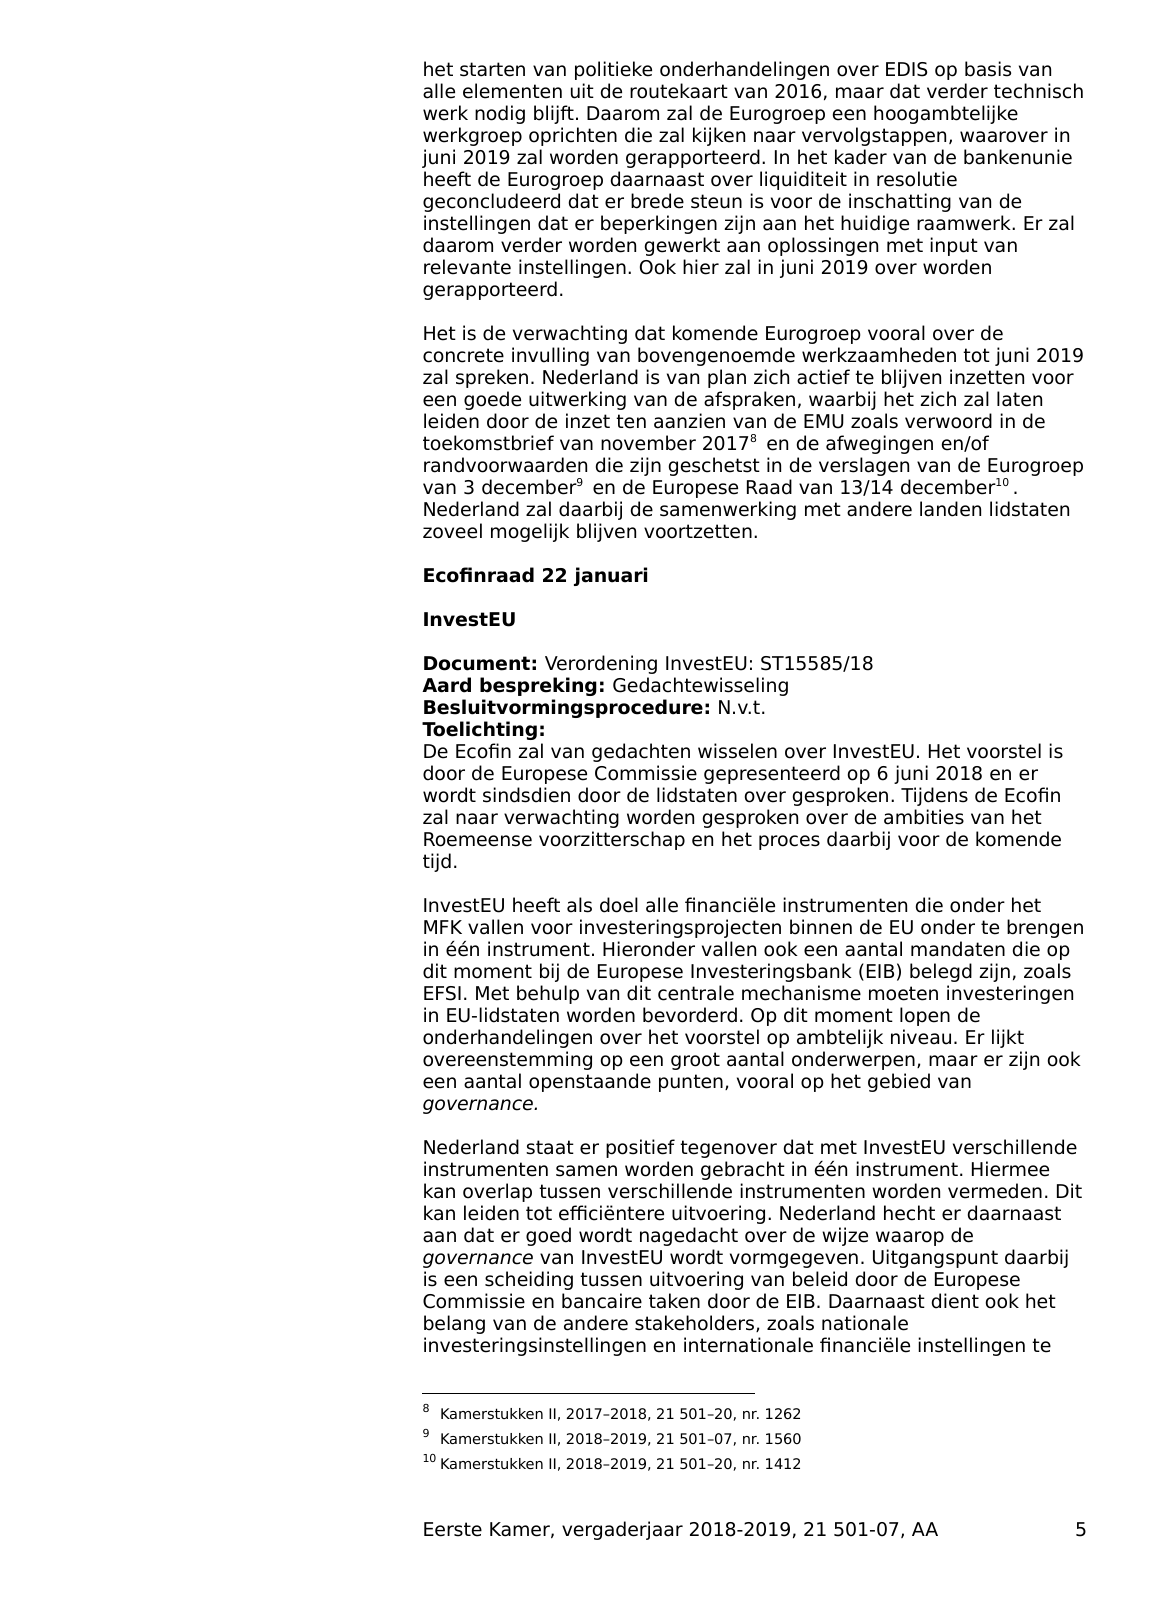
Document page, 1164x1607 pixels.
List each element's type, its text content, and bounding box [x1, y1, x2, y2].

text InvestEU heeft als doel alle financiële instrumenten die onder het MFK vallen voor investeringsprojecten binnen de EU onder te brengen in één instrument. Hieronder vallen ook een aantal mandaten die op dit moment bij de Europese Investeringsbank (EIB) belegd zijn, zoals EFSI. Met behulp van dit centrale mechanisme moeten investeringen in EU-lidstaten worden bevorderd. Op dit moment lopen de onderhandelingen over het voorstel op ambtelijk niveau. Er lijkt overeenstemming op een groot aantal onderwerpen, maar er zijn ook een aantal openstaande punten, vooral op het gebied van governance. [422, 895, 1087, 1115]
text Kamerstukken II, 2018–2019, 21 501–07, nr. 1560 [422, 1427, 1087, 1449]
text Kamerstukken II, 2018–2019, 21 501–20, nr. 1412 [422, 1452, 1087, 1474]
subtitle InvestEU [422, 609, 1087, 631]
text Nederland staat er positief tegenover dat met InvestEU verschillende instrumenten samen worden gebracht in één instrument. Hiermee kan overlap tussen verschillende instrumenten worden vermeden. Dit kan leiden tot efficiëntere uitvoering. Nederland hecht er daarnaast aan dat er goed wordt nagedacht over de wijze waarop de governance van InvestEU wordt vormgegeven. Uitgangspunt daarbij is een scheiding tussen uitvoering van beleid door de Europese Commissie en bancaire taken door de EIB. Daarnaast dient ook het belang van de andere stakeholders, zoals nationale investeringsinstellingen en internationale financiële instellingen te [422, 1137, 1087, 1357]
text het starten van politieke onderhandelingen over EDIS op basis van alle elementen uit de routekaart van 2016, maar dat verder technisch werk nodig blijft. Daarom zal de Eurogroep een hoogambtelijke werkgroep oprichten die zal kijken naar vervolgstappen, waarover in juni 2019 zal worden gerapporteerd. In het kader van de bankenunie heeft de Eurogroep daarnaast over liquiditeit in resolutie geconcludeerd dat er brede steun is voor de inschatting van de instellingen dat er beperkingen zijn aan het huidige raamwerk. Er zal daarom verder worden gewerkt aan oplossingen met input van relevante instellingen. Ook hier zal in juni 2019 over worden gerapporteerd. [422, 59, 1087, 301]
text De Ecofin zal van gedachten wisselen over InvestEU. Het voorstel is door de Europese Commissie gepresenteerd op 6 juni 2018 en er wordt sindsdien door de lidstaten over gesproken. Tijdens de Ecofin zal naar verwachting worden gesproken over de ambities van het Roemeense voorzitterschap en het proces daarbij voor de komende tijd. [422, 741, 1087, 873]
text Het is de verwachting dat komende Eurogroep vooral over de concrete invulling van bovengenoemde werkzaamheden tot juni 2019 zal spreken. Nederland is van plan zich actief te blijven inzetten voor een goede uitwerking van de afspraken, waarbij het zich zal laten leiden door de inzet ten aanzien van de EMU zoals verwoord in de toekomstbrief van november 2017 en de afwegingen en/of randvoorwaarden die zijn geschetst in de verslagen van de Eurogroep van 3 december en de Europese Raad van 13/14 december. Nederland zal daarbij de samenwerking met andere landen lidstaten zoveel mogelijk blijven voortzetten. [422, 323, 1087, 543]
text Toelichting: [422, 719, 1087, 741]
text Document: Verordening InvestEU: ST15585/18 [422, 653, 1087, 675]
text Kamerstukken II, 2017–2018, 21 501–20, nr. 1262 [422, 1402, 1087, 1424]
text Besluitvormingsprocedure: N.v.t. [422, 697, 1087, 719]
subtitle Ecofinraad 22 januari [422, 565, 1087, 587]
text Aard bespreking: Gedachtewisseling [422, 675, 1087, 697]
